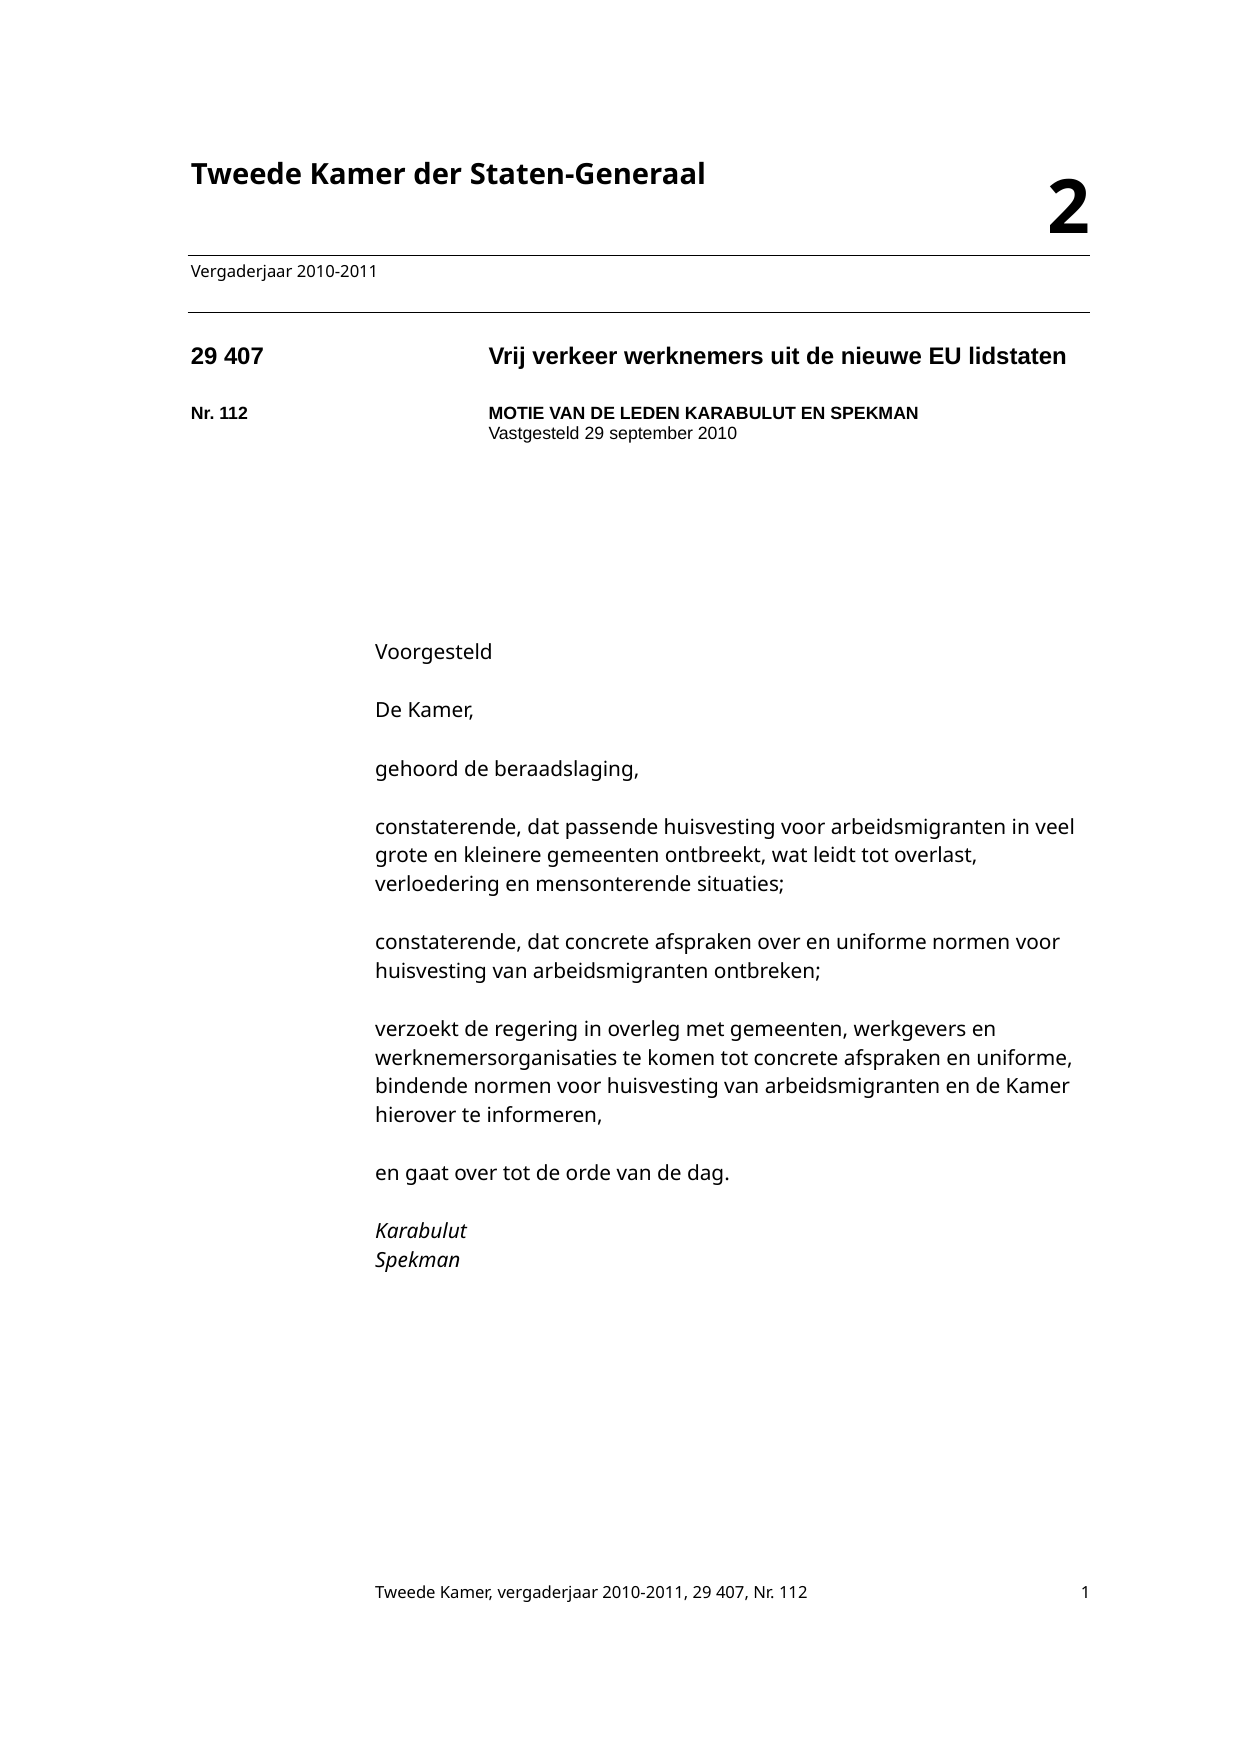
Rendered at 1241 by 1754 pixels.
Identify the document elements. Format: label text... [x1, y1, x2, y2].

table_cell MOTIE VAN DE LEDEN KARABULUT EN SPEKMAN Vastgesteld 29 september 2010 [485, 399, 1090, 518]
text De Kamer, [375, 695, 1090, 724]
text en gaat over tot de orde van de dag. [375, 1158, 1090, 1187]
table_cell 29 407 [188, 339, 485, 399]
table_cell [485, 256, 1090, 312]
text constaterende, dat passende huisvesting voor arbeidsmigranten in veel grote en kleinere gemeenten ontbreekt, wat leidt tot overlast, verloedering en mensonterende situaties; [375, 812, 1090, 897]
table_cell Vergaderjaar 2010-2011 [188, 256, 485, 312]
text constaterende, dat concrete afspraken over en uniforme normen voor huisvesting van arbeidsmigranten ontbreken; [375, 927, 1090, 984]
table_cell Vrij verkeer werknemers uit de nieuwe EU lidstaten [485, 339, 1090, 399]
text verzoekt de regering in overleg met gemeenten, werkgevers en werknemersorganisaties te komen tot concrete afspraken en uniforme, bindende normen voor huisvesting van arbeidsmigranten en de Kamer hierover te informeren, [375, 1014, 1090, 1128]
text Karabulut [375, 1217, 1090, 1245]
table_cell [485, 313, 1090, 339]
text Voorgesteld [375, 637, 1090, 665]
text Spekman [375, 1245, 1090, 1273]
text gehoord de beraadslaging, [375, 754, 1090, 782]
table_header 2 [910, 150, 1090, 255]
table_cell Nr. 112 [188, 399, 485, 518]
table_cell [188, 313, 485, 339]
table_header Tweede Kamer der Staten-Generaal [188, 150, 909, 255]
